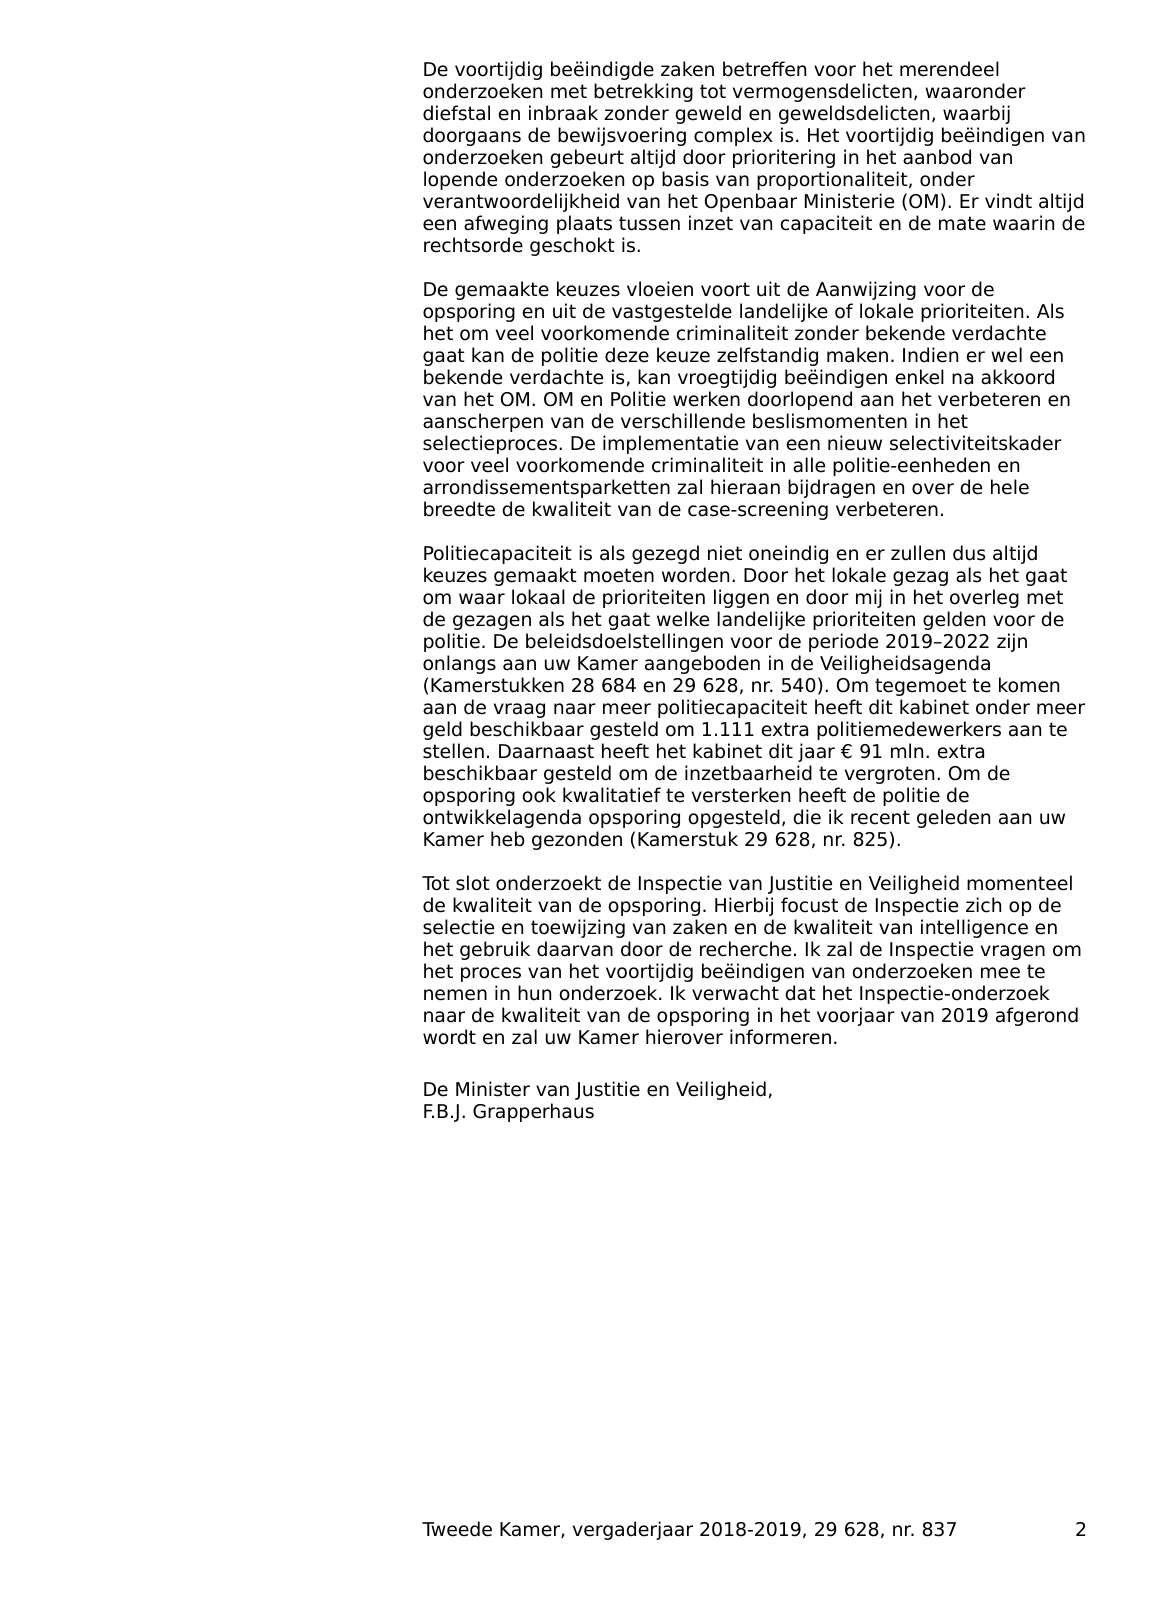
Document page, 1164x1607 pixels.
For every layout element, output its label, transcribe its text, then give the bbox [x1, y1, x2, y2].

text Tot slot onderzoekt de Inspectie van Justitie en Veiligheid momenteel de kwaliteit van de opsporing. Hierbij focust de Inspectie zich op de selectie en toewijzing van zaken en de kwaliteit van intelligence en het gebruik daarvan door de recherche. Ik zal de Inspectie vragen om het proces van het voortijdig beëindigen van onderzoeken mee te nemen in hun onderzoek. Ik verwacht dat het Inspectie-onderzoek naar de kwaliteit van de opsporing in het voorjaar van 2019 afgerond wordt en zal uw Kamer hierover informeren. [422, 873, 1087, 1049]
text Politiecapaciteit is als gezegd niet oneindig en er zullen dus altijd keuzes gemaakt moeten worden. Door het lokale gezag als het gaat om waar lokaal de prioriteiten liggen en door mij in het overleg met de gezagen als het gaat welke landelijke prioriteiten gelden voor de politie. De beleidsdoelstellingen voor de periode 2019–2022 zijn onlangs aan uw Kamer aangeboden in de Veiligheidsagenda (Kamerstukken 28 684 en 29 628, nr. 540). Om tegemoet te komen aan de vraag naar meer politiecapaciteit heeft dit kabinet onder meer geld beschikbaar gesteld om 1.111 extra politiemedewerkers aan te stellen. Daarnaast heeft het kabinet dit jaar € 91 mln. extra beschikbaar gesteld om de inzetbaarheid te vergroten. Om de opsporing ook kwalitatief te versterken heeft de politie de ontwikkelagenda opsporing opgesteld, die ik recent geleden aan uw Kamer heb gezonden (Kamerstuk 29 628, nr. 825). [422, 543, 1087, 851]
text De gemaakte keuzes vloeien voort uit de Aanwijzing voor de opsporing en uit de vastgestelde landelijke of lokale prioriteiten. Als het om veel voorkomende criminaliteit zonder bekende verdachte gaat kan de politie deze keuze zelfstandig maken. Indien er wel een bekende verdachte is, kan vroegtijdig beëindigen enkel na akkoord van het OM. OM en Politie werken doorlopend aan het verbeteren en aanscherpen van de verschillende beslismomenten in het selectieproces. De implementatie van een nieuw selectiviteitskader voor veel voorkomende criminaliteit in alle politie-eenheden en arrondissementsparketten zal hieraan bijdragen en over de hele breedte de kwaliteit van de case-screening verbeteren. [422, 279, 1087, 521]
text De voortijdig beëindigde zaken betreffen voor het merendeel onderzoeken met betrekking tot vermogensdelicten, waaronder diefstal en inbraak zonder geweld en geweldsdelicten, waarbij doorgaans de bewijsvoering complex is. Het voortijdig beëindigen van onderzoeken gebeurt altijd door prioritering in het aanbod van lopende onderzoeken op basis van proportionaliteit, onder verantwoordelijkheid van het Openbaar Ministerie (OM). Er vindt altijd een afweging plaats tussen inzet van capaciteit en de mate waarin de rechtsorde geschokt is. [422, 59, 1087, 257]
text De Minister van Justitie en Veiligheid, F.B.J. Grapperhaus [422, 1079, 1087, 1123]
